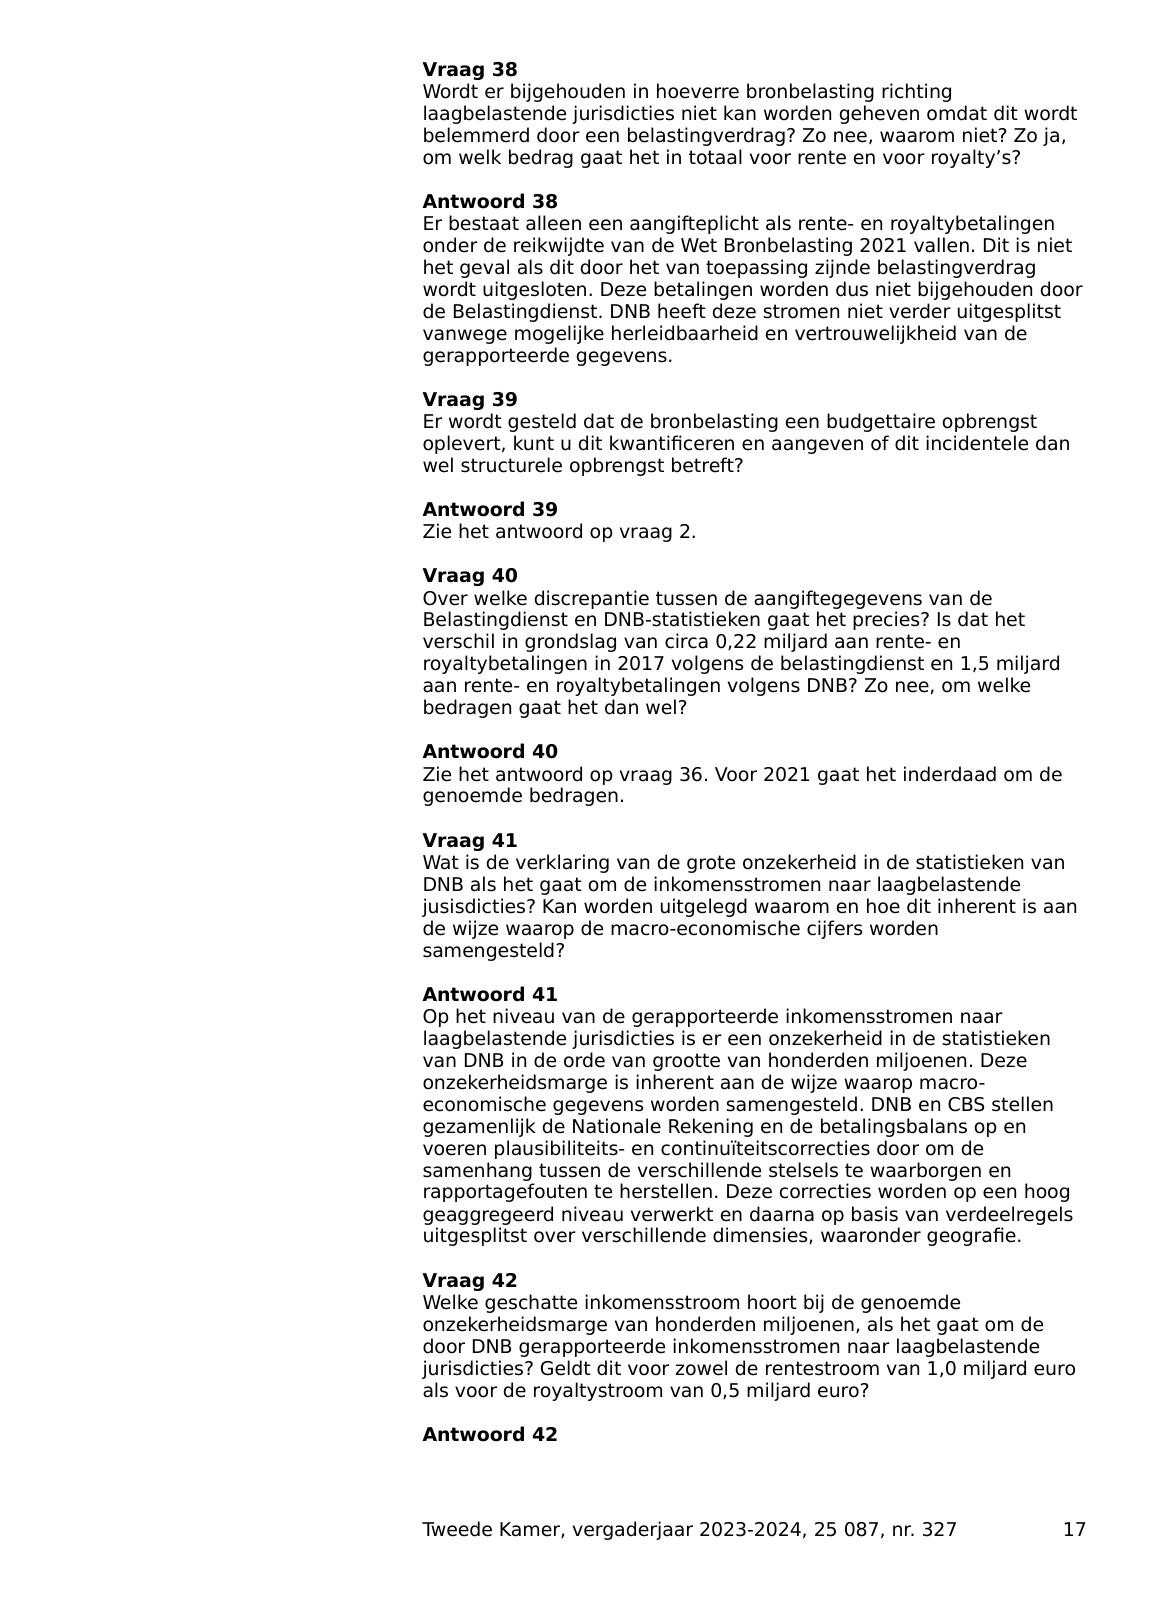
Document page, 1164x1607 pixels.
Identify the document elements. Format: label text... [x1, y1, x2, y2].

text Zie het antwoord op vraag 36. Voor 2021 gaat het inderdaad om de genoemde bedragen. [422, 763, 1087, 807]
text Vraag 41 [422, 829, 1087, 852]
text Zie het antwoord op vraag 2. [422, 521, 1087, 543]
text Antwoord 40 [422, 741, 1087, 763]
text Antwoord 41 [422, 984, 1087, 1006]
text Antwoord 39 [422, 499, 1087, 521]
text Op het niveau van de gerapporteerde inkomensstromen naar laagbelastende jurisdicties is er een onzekerheid in de statistieken van DNB in de orde van grootte van honderden miljoenen. Deze onzekerheidsmarge is inherent aan de wijze waarop macro-economische gegevens worden samengesteld. DNB en CBS stellen gezamenlijk de Nationale Rekening en de betalingsbalans op en voeren plausibiliteits- en continuïteitscorrecties door om de samenhang tussen de verschillende stelsels te waarborgen en rapportagefouten te herstellen. Deze correcties worden op een hoog geaggregeerd niveau verwerkt en daarna op basis van verdeelregels uitgesplitst over verschillende dimensies, waaronder geografie. [422, 1006, 1087, 1247]
text Vraag 39 [422, 389, 1087, 411]
text Welke geschatte inkomensstroom hoort bij de genoemde onzekerheidsmarge van honderden miljoenen, als het gaat om de door DNB gerapporteerde inkomensstromen naar laagbelastende jurisdicties? Geldt dit voor zowel de rentestroom van 1,0 miljard euro als voor de royaltystroom van 0,5 miljard euro? [422, 1292, 1087, 1401]
text Wordt er bijgehouden in hoeverre bronbelasting richting laagbelastende jurisdicties niet kan worden geheven omdat dit wordt belemmerd door een belastingverdrag? Zo nee, waarom niet? Zo ja, om welk bedrag gaat het in totaal voor rente en voor royalty’s? [422, 81, 1087, 169]
text Vraag 42 [422, 1269, 1087, 1292]
text Vraag 40 [422, 565, 1087, 587]
text Antwoord 42 [422, 1424, 1087, 1446]
text Er bestaat alleen een aangifteplicht als rente- en royaltybetalingen onder de reikwijdte van de Wet Bronbelasting 2021 vallen. Dit is niet het geval als dit door het van toepassing zijnde belastingverdrag wordt uitgesloten. Deze betalingen worden dus niet bijgehouden door de Belastingdienst. DNB heeft deze stromen niet verder uitgesplitst vanwege mogelijke herleidbaarheid en vertrouwelijkheid van de gerapporteerde gegevens. [422, 213, 1087, 367]
text Antwoord 38 [422, 191, 1087, 213]
text Vraag 38 [422, 59, 1087, 81]
text Wat is de verklaring van de grote onzekerheid in de statistieken van DNB als het gaat om de inkomensstromen naar laagbelastende jusisdicties? Kan worden uitgelegd waarom en hoe dit inherent is aan de wijze waarop de macro-economische cijfers worden samengesteld? [422, 852, 1087, 961]
text Er wordt gesteld dat de bronbelasting een budgettaire opbrengst oplevert, kunt u dit kwantificeren en aangeven of dit incidentele dan wel structurele opbrengst betreft? [422, 411, 1087, 477]
text Over welke discrepantie tussen de aangiftegegevens van de Belastingdienst en DNB-statistieken gaat het precies? Is dat het verschil in grondslag van circa 0,22 miljard aan rente- en royaltybetalingen in 2017 volgens de belastingdienst en 1,5 miljard aan rente- en royaltybetalingen volgens DNB? Zo nee, om welke bedragen gaat het dan wel? [422, 587, 1087, 719]
